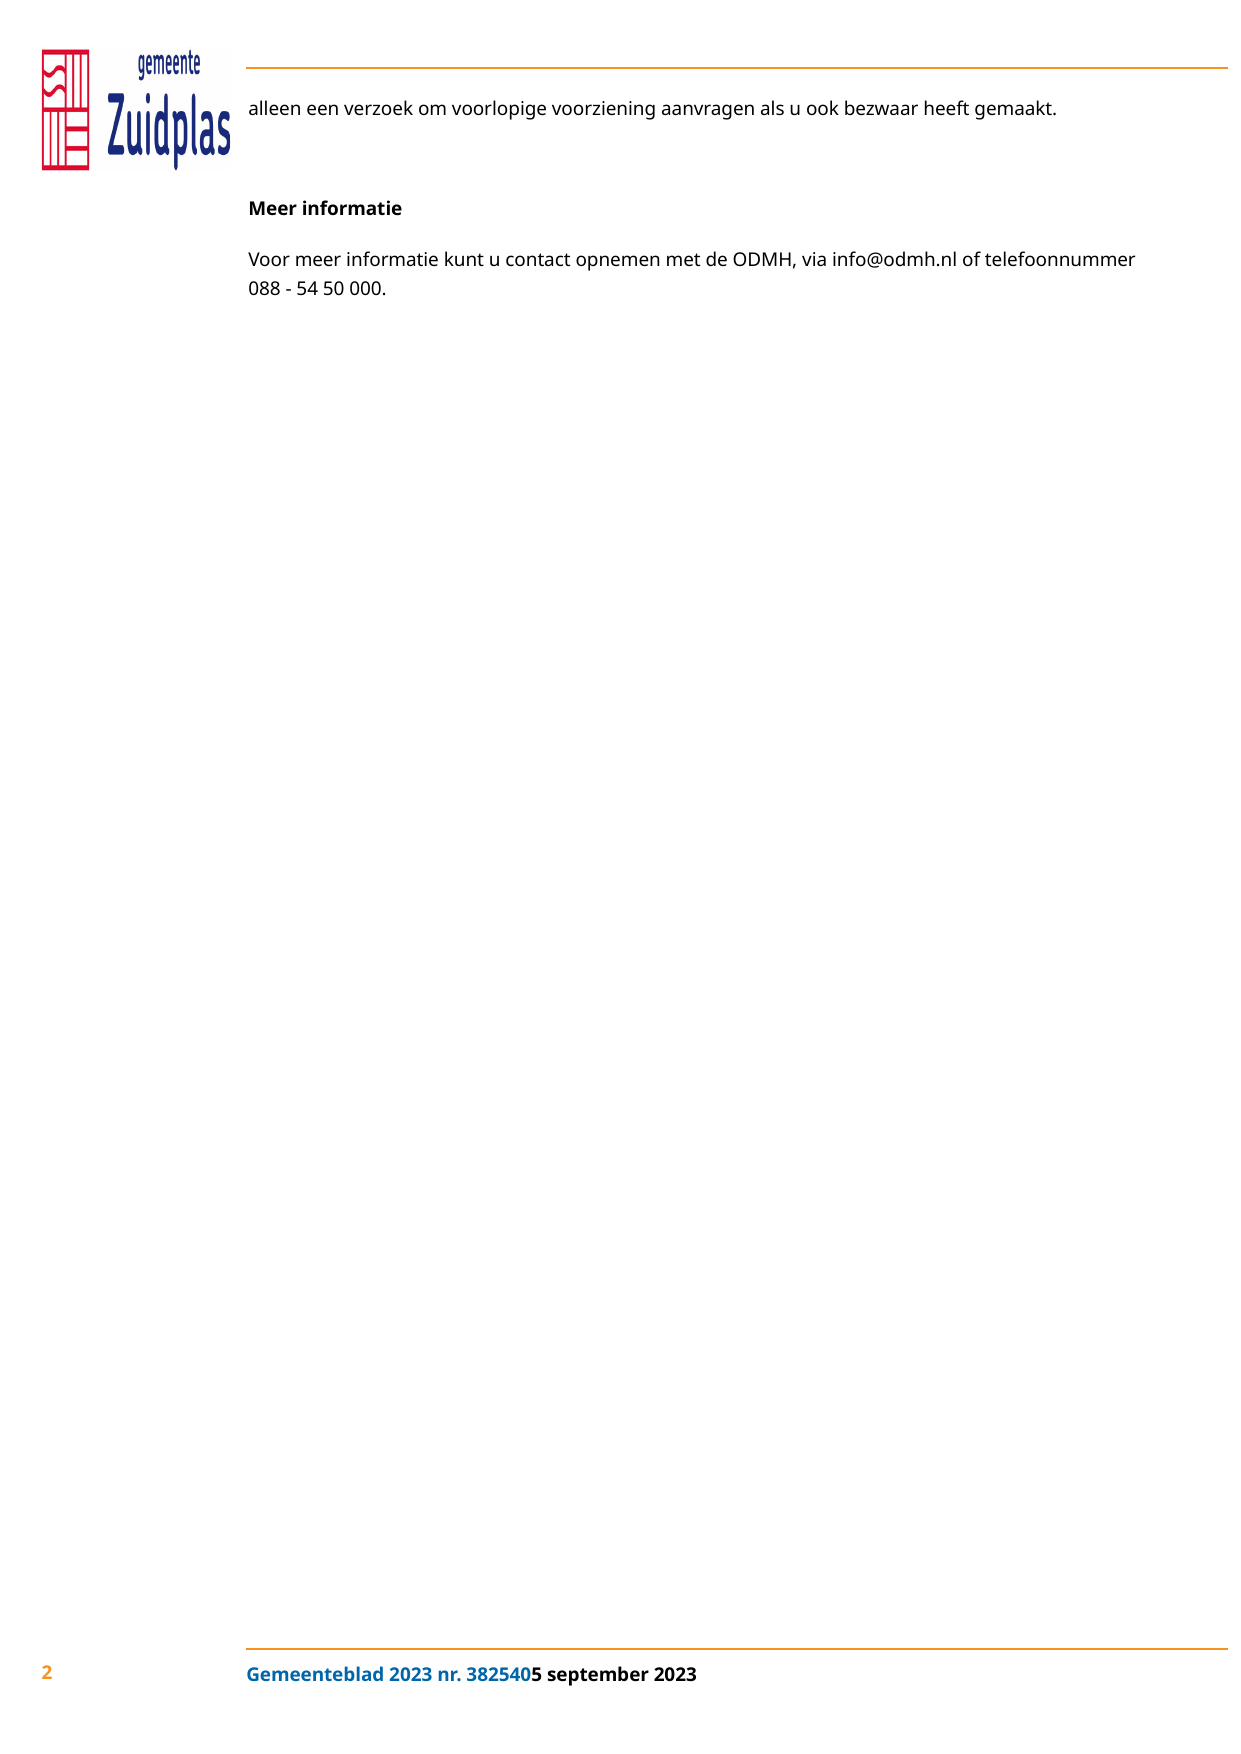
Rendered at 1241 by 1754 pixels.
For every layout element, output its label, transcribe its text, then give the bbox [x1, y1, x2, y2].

text Meer informatie [248, 196, 1152, 221]
text alleen een verzoek om voorlopige voorziening aanvragen als u ook bezwaar heeft gemaakt. [248, 95, 1152, 121]
text Voor meer informatie kunt u contact opnemen met de ODMH, via info@odmh.nl of telefoonnummer 088 - 54 50 000. [248, 246, 1152, 301]
picture [41, 47, 231, 172]
